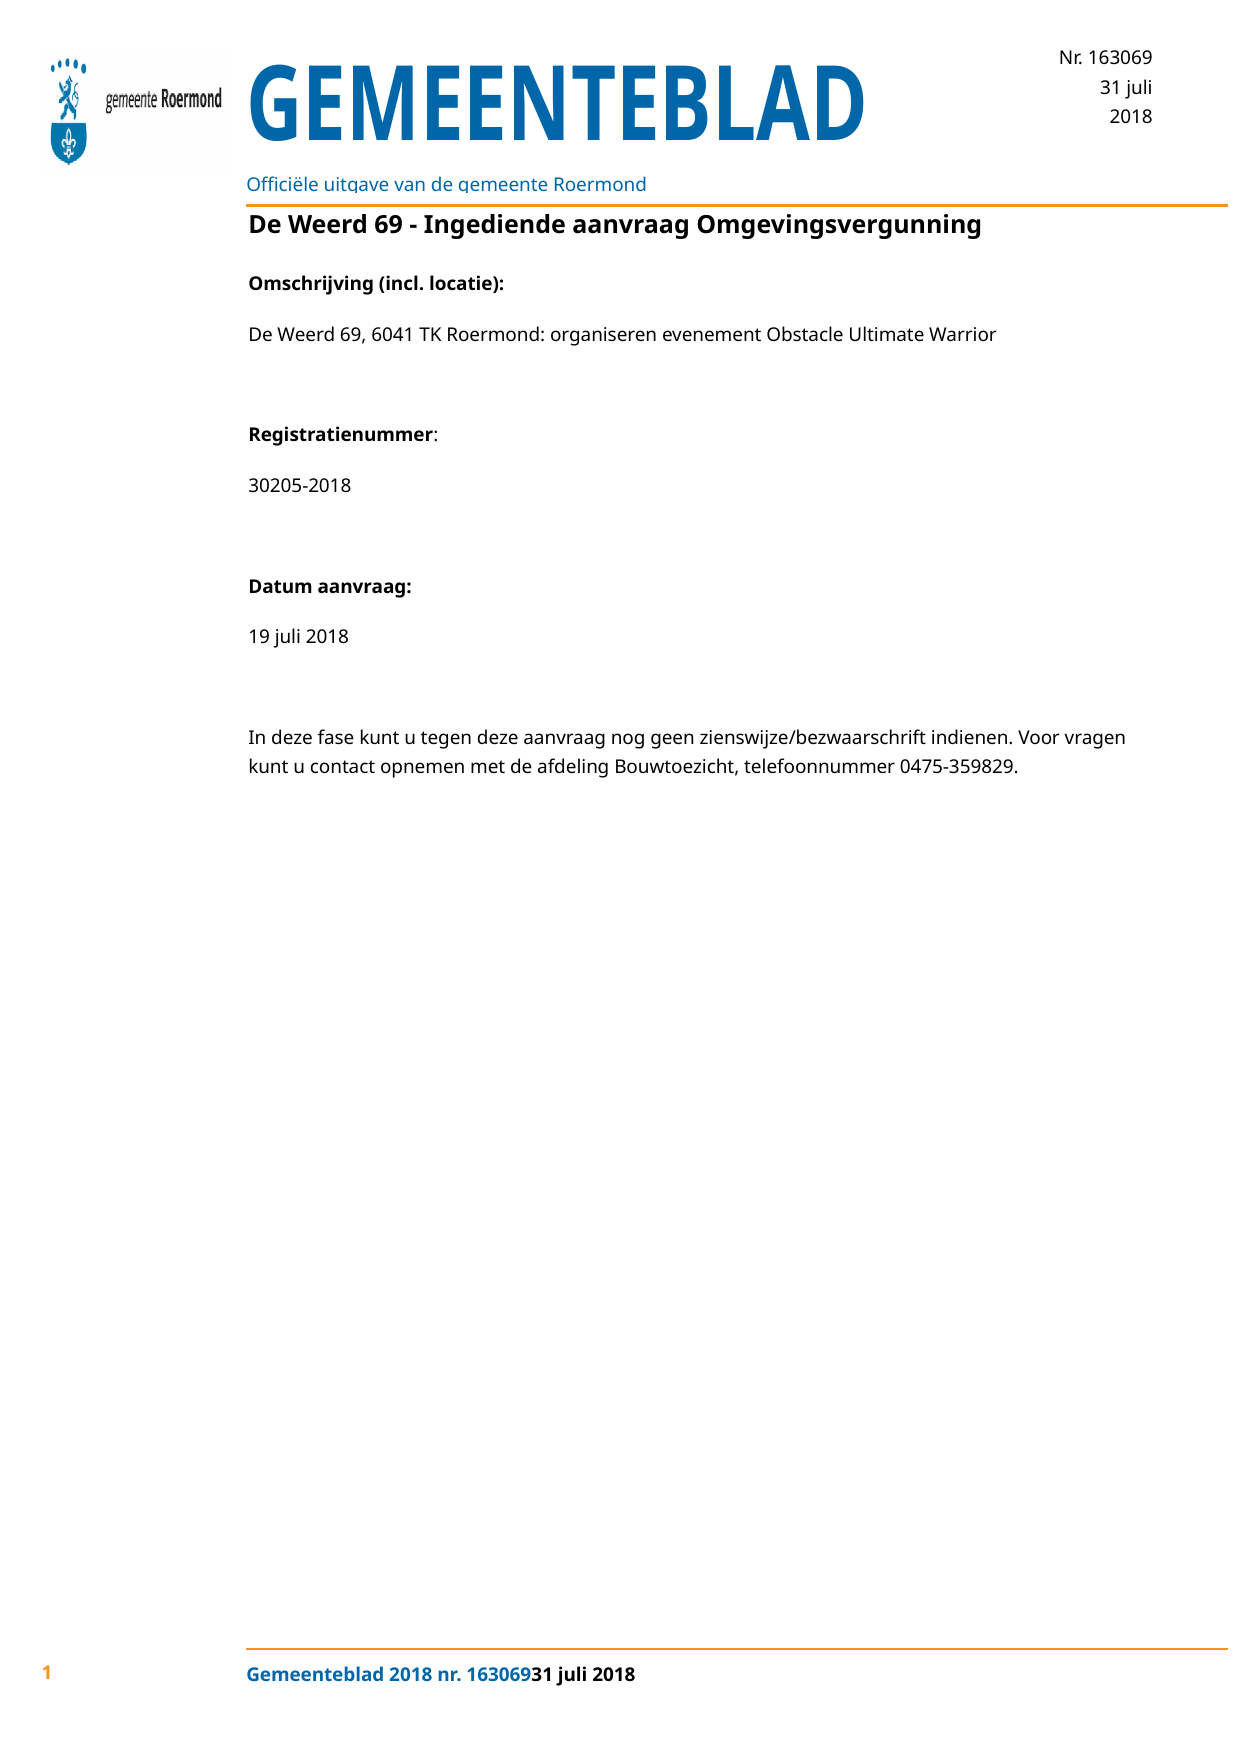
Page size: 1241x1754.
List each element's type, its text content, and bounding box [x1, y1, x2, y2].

picture [41, 47, 231, 172]
text 19 juli 2018 [248, 623, 1152, 649]
text De Weerd 69, 6041 TK Roermond: organiseren evenement Obstacle Ultimate Warrior [248, 321, 1152, 346]
text Datum aanvraag: [248, 573, 1152, 598]
text In deze fase kunt u tegen deze aanvraag nog geen zienswijze/bezwaarschrift indienen. Voor vragen kunt u contact opnemen met de afdeling Bouwtoezicht, telefoonnummer 0475-359829. [248, 724, 1152, 779]
text De Weerd 69 - Ingediende aanvraag Omgevingsvergunning [248, 207, 1152, 241]
text 30205-2018 [248, 472, 1152, 498]
text Registratienummer: [248, 422, 1152, 447]
text Omschrijving (incl. locatie): [248, 270, 1152, 296]
